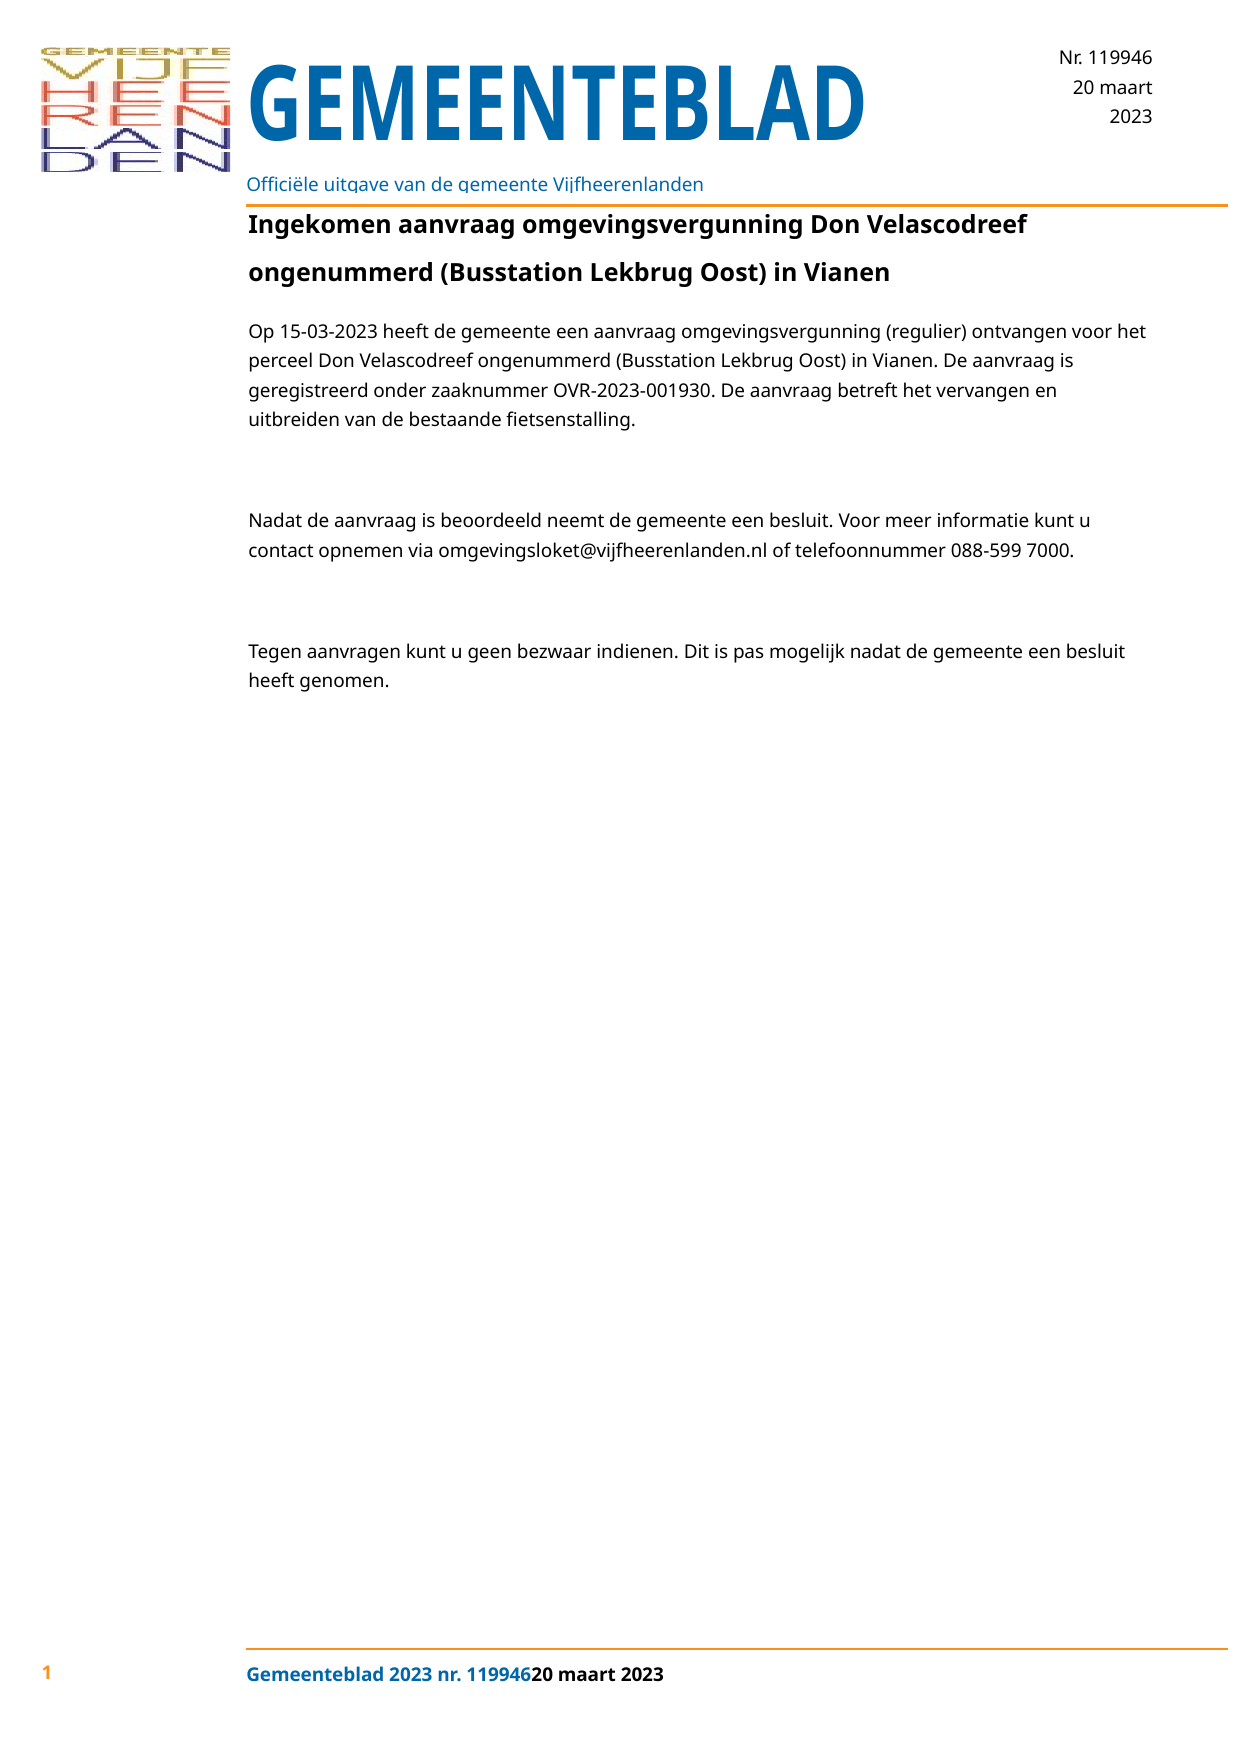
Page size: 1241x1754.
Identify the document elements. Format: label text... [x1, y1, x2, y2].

text Ingekomen aanvraag omgevingsvergunning Don Velascodreef ongenummerd (Busstation Lekbrug Oost) in Vianen [248, 207, 1152, 288]
text Tegen aanvragen kunt u geen bezwaar indienen. Dit is pas mogelijk nadat de gemeente een besluit heeft genomen. [248, 638, 1152, 693]
text Nadat de aanvraag is beoordeeld neemt de gemeente een besluit. Voor meer informatie kunt u contact opnemen via omgevingsloket@vijfheerenlanden.nl of telefoonnummer 088-599 7000. [248, 507, 1152, 563]
text Op 15-03-2023 heeft de gemeente een aanvraag omgevingsvergunning (regulier) ontvangen voor het perceel Don Velascodreef ongenummerd (Busstation Lekbrug Oost) in Vianen. De aanvraag is geregistreerd onder zaaknummer OVR-2023-001930. De aanvraag betreft het vervangen en uitbreiden van de bestaande fietsenstalling. [248, 318, 1152, 432]
picture [41, 47, 231, 172]
